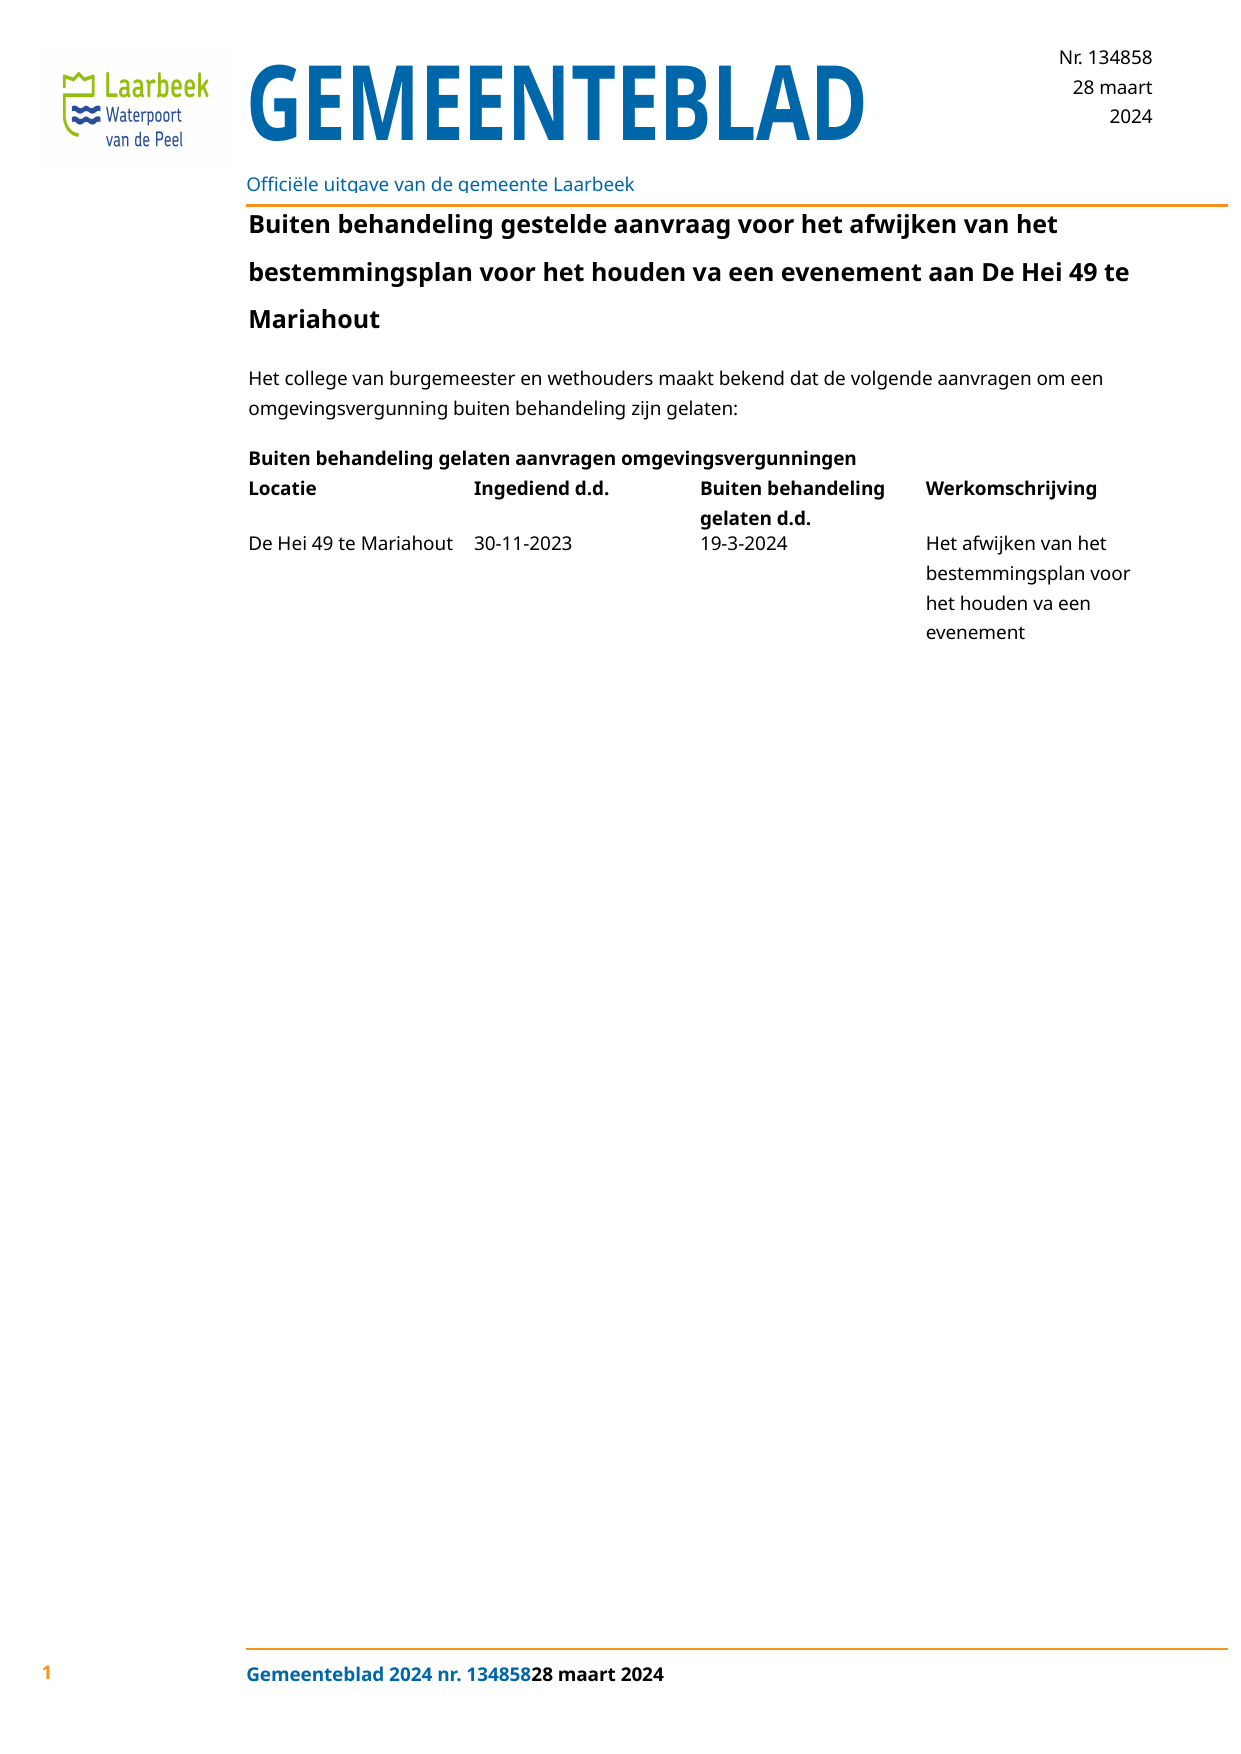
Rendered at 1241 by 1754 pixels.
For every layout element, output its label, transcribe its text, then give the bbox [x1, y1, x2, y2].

table_header Werkomschrijving [926, 475, 1152, 531]
text Het college van burgemeester en wethouders maakt bekend dat de volgende aanvragen om een omgevingsvergunning buiten behandeling zijn gelaten: [248, 366, 1152, 421]
table_cell 30-11-2023 [474, 531, 700, 645]
table_cell 19-3-2024 [700, 531, 926, 645]
table_header Buiten behandeling gelaten d.d. [700, 475, 926, 531]
picture [41, 47, 231, 172]
table_cell Het afwijken van het bestemmingsplan voor het houden va een evenement [926, 531, 1152, 645]
table_cell De Hei 49 te Mariahout [248, 531, 474, 645]
table_header Locatie [248, 475, 474, 531]
text Buiten behandeling gelaten aanvragen omgevingsvergunningen [248, 446, 1152, 471]
text Buiten behandeling gestelde aanvraag voor het afwijken van het bestemmingsplan voor het houden va een evenement aan De Hei 49 te Mariahout [248, 207, 1152, 336]
table_header Ingediend d.d. [474, 475, 700, 531]
